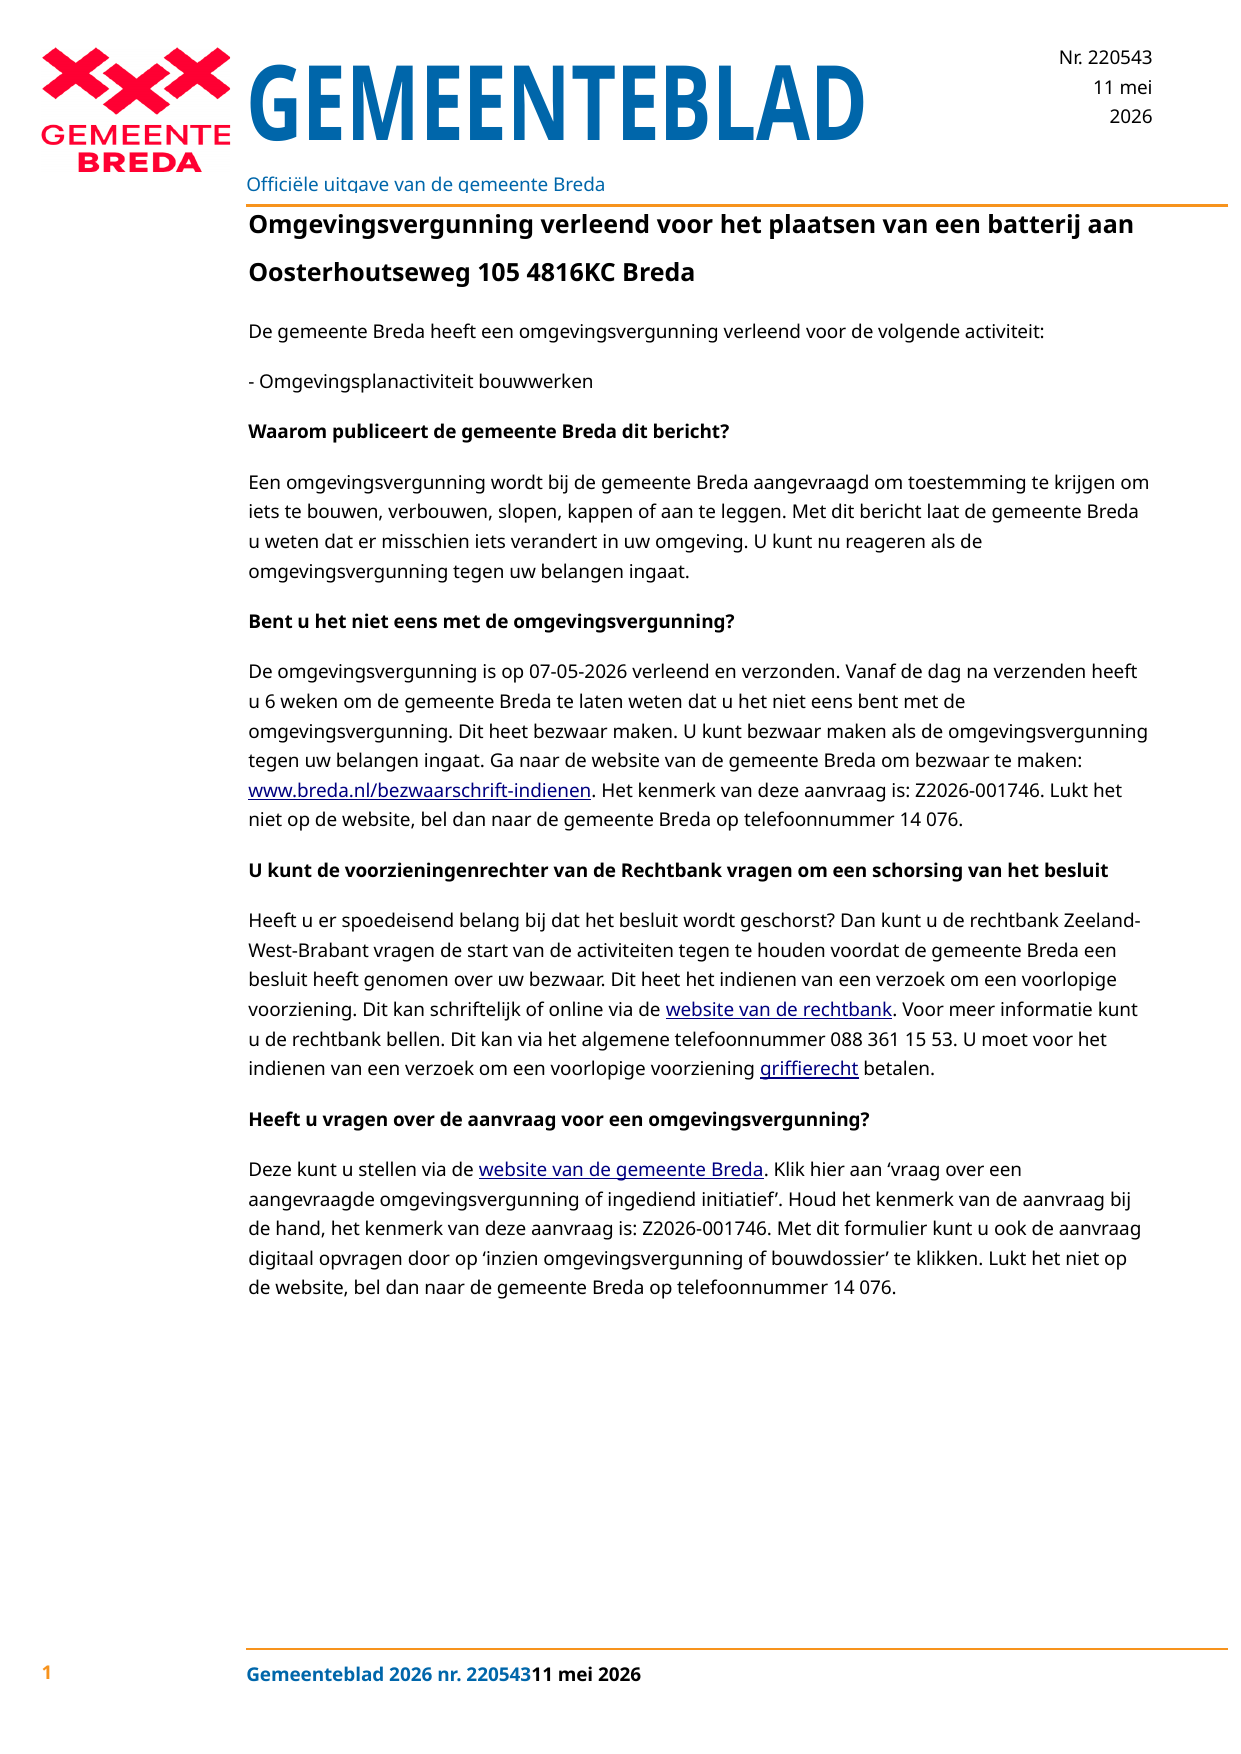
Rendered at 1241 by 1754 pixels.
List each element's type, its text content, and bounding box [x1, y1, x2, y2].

text - Omgevingsplanactiviteit bouwwerken [248, 368, 1152, 394]
text De gemeente Breda heeft een omgevingsvergunning verleend voor de volgende activiteit: [248, 318, 1152, 344]
picture [41, 47, 231, 172]
text Bent u het niet eens met de omgevingsvergunning? [248, 608, 1152, 634]
text Een omgevingsvergunning wordt bij de gemeente Breda aangevraagd om toestemming te krijgen om iets te bouwen, verbouwen, slopen, kappen of aan te leggen. Met dit bericht laat de gemeente Breda u weten dat er misschien iets verandert in uw omgeving. U kunt nu reageren als de omgevingsvergunning tegen uw belangen ingaat. [248, 469, 1152, 584]
text U kunt de voorzieningenrechter van de Rechtbank vragen om een schorsing van het besluit [248, 857, 1152, 883]
text Deze kunt u stellen via de website van de gemeente Breda. Klik hier aan ‘vraag over een aangevraagde omgevingsvergunning of ingediend initiatief’. Houd het kenmerk van de aanvraag bij de hand, het kenmerk van deze aanvraag is: Z2026-001746. Met dit formulier kunt u ook de aanvraag digitaal opvragen door op ‘inzien omgevingsvergunning of bouwdossier’ te klikken. Lukt het niet op de website, bel dan naar de gemeente Breda op telefoonnummer 14 076. [248, 1156, 1152, 1300]
text De omgevingsvergunning is op 07-05-2026 verleend en verzonden. Vanaf de dag na verzenden heeft u 6 weken om de gemeente Breda te laten weten dat u het niet eens bent met de omgevingsvergunning. Dit heet bezwaar maken. U kunt bezwaar maken als de omgevingsvergunning tegen uw belangen ingaat. Ga naar de website van de gemeente Breda om bezwaar te maken: www.breda.nl/bezwaarschrift-indienen. Het kenmerk van deze aanvraag is: Z2026-001746. Lukt het niet op de website, bel dan naar de gemeente Breda op telefoonnummer 14 076. [248, 659, 1152, 832]
text Heeft u er spoedeisend belang bij dat het besluit wordt geschorst? Dan kunt u de rechtbank Zeeland-West-Brabant vragen de start van de activiteiten tegen te houden voordat de gemeente Breda een besluit heeft genomen over uw bezwaar. Dit heet het indienen van een verzoek om een voorlopige voorziening. Dit kan schriftelijk of online via de website van de rechtbank. Voor meer informatie kunt u de rechtbank bellen. Dit kan via het algemene telefoonnummer 088 361 15 53. U moet voor het indienen van een verzoek om een voorlopige voorziening griffierecht betalen. [248, 907, 1152, 1081]
text Omgevingsvergunning verleend voor het plaatsen van een batterij aan Oosterhoutseweg 105 4816KC Breda [248, 207, 1152, 288]
text Heeft u vragen over de aanvraag voor een omgevingsvergunning? [248, 1106, 1152, 1132]
text Waarom publiceert de gemeente Breda dit bericht? [248, 419, 1152, 444]
